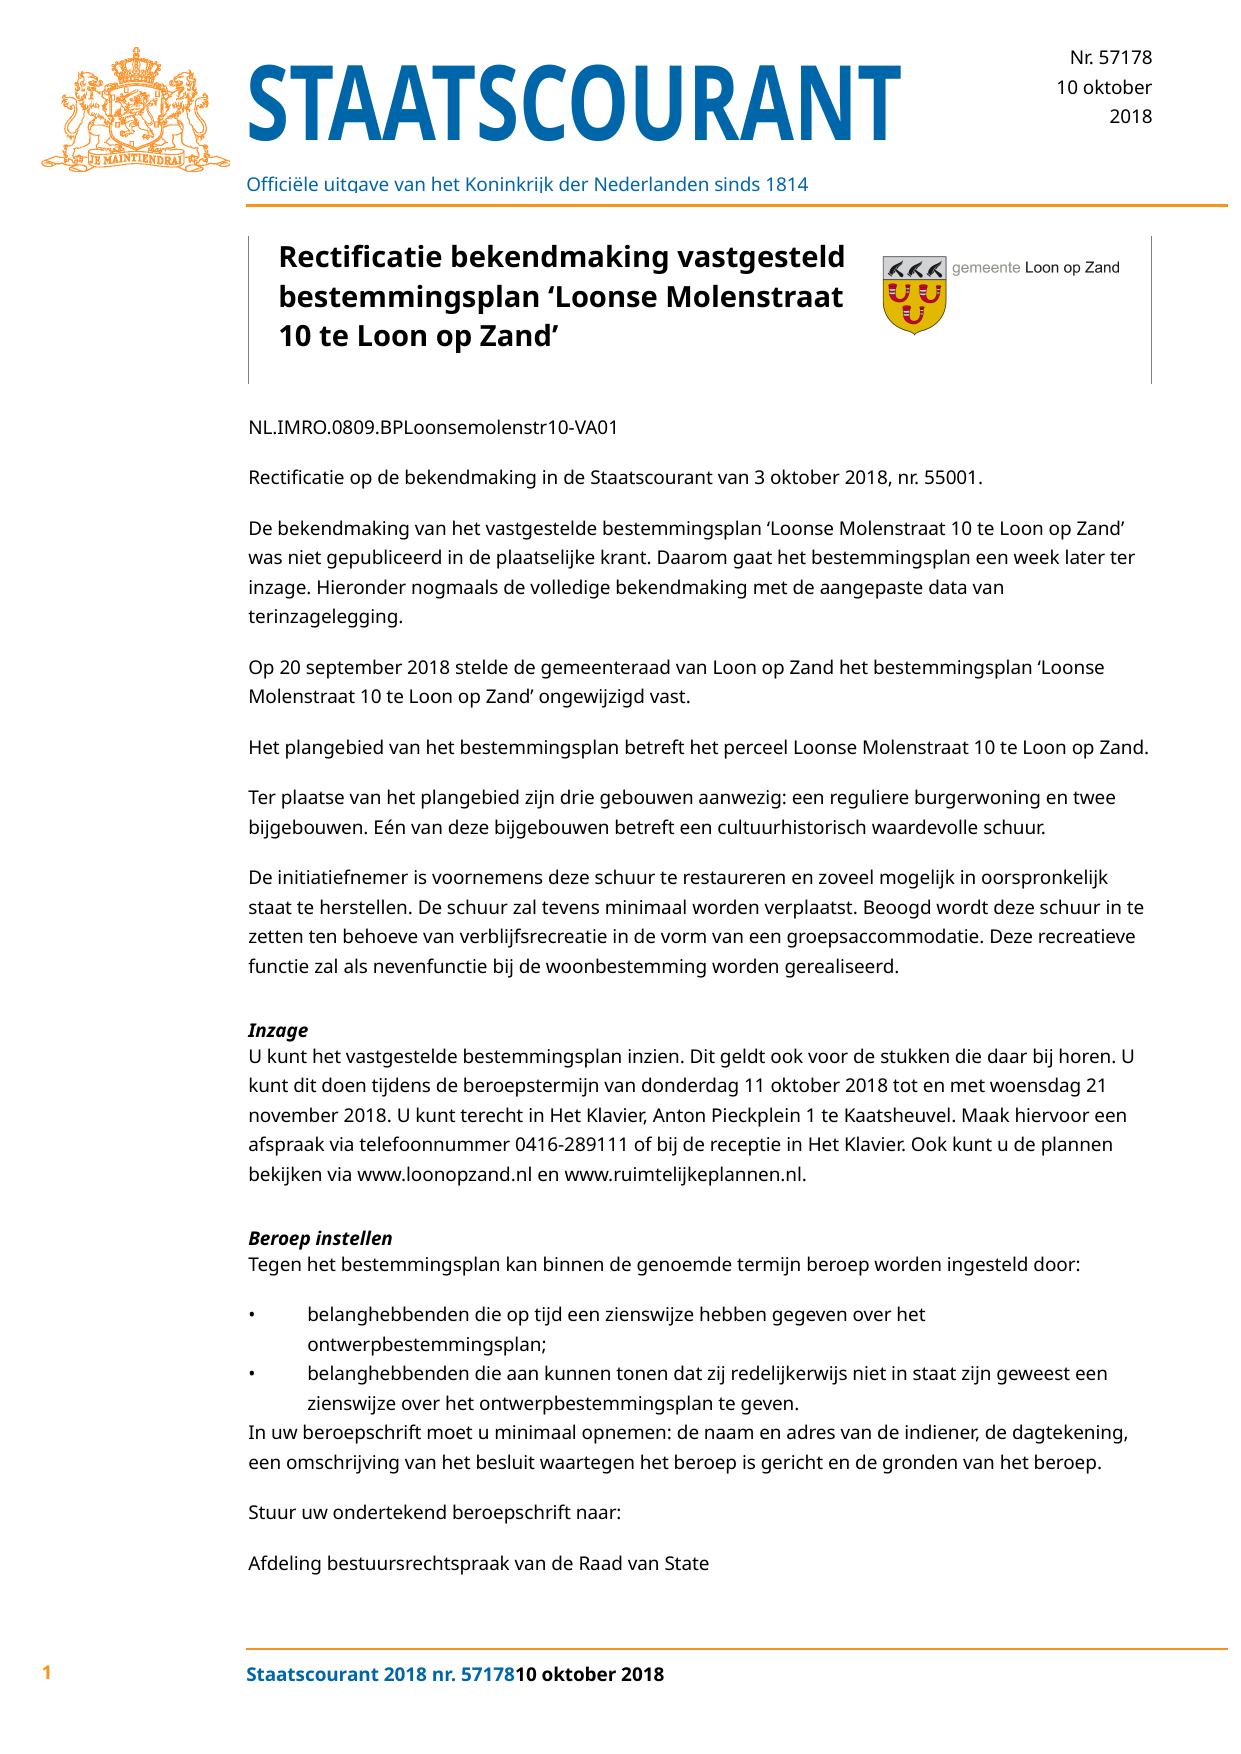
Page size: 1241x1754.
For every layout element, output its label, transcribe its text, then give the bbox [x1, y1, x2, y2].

list belanghebbenden die op tijd een zienswijze hebben gegeven over het ontwerpbestemmingsplan; [248, 1301, 1152, 1357]
text Inzage [248, 1017, 1152, 1043]
list belanghebbenden die aan kunnen tonen dat zij redelijkerwijs niet in staat zijn geweest een zienswijze over het ontwerpbestemmingsplan te geven. [248, 1360, 1152, 1416]
text Ter plaatse van het plangebied zijn drie gebouwen aanwezig: een reguliere burgerwoning en twee bijgebouwen. Eén van deze bijgebouwen betreft een cultuurhistorisch waardevolle schuur. [248, 784, 1152, 840]
text Afdeling bestuursrechtspraak van de Raad van State [248, 1550, 1152, 1576]
table_header Rectificatie bekendmaking vastgesteld bestemmingsplan ‘Loonse Molenstraat 10 te Loon op Zand’ [249, 236, 850, 384]
text NL.IMRO.0809.BPLoonsemolenstr10-VA01 [248, 414, 1152, 440]
text De initiatiefnemer is voornemens deze schuur te restaureren en zoveel mogelijk in oorspronkelijk staat te herstellen. De schuur zal tevens minimaal worden verplaatst. Beoogd wordt deze schuur in te zetten ten behoeve van verblijfsrecreatie in de vorm van een groepsaccommodatie. Deze recreatieve functie zal als nevenfunctie bij de woonbestemming worden gerealiseerd. [248, 864, 1152, 979]
text Rectificatie op de bekendmaking in de Staatscourant van 3 oktober 2018, nr. 55001. [248, 464, 1152, 490]
text De bekendmaking van het vastgestelde bestemmingsplan ‘Loonse Molenstraat 10 te Loon op Zand’ was niet gepubliceerd in de plaatselijke krant. Daarom gaat het bestemmingsplan een week later ter inzage. Hieronder nogmaals de volledige bekendmaking met de aangepaste data van terinzagelegging. [248, 515, 1152, 629]
text In uw beroepschrift moet u minimaal opnemen: de naam en adres van de indiener, de dagtekening, een omschrijving van het besluit waartegen het beroep is gericht en de gronden van het beroep. [248, 1419, 1152, 1475]
text Tegen het bestemmingsplan kan binnen de genoemde termijn beroep worden ingesteld door: [248, 1251, 1152, 1277]
table_header [850, 236, 1151, 384]
text U kunt het vastgestelde bestemmingsplan inzien. Dit geldt ook voor de stukken die daar bij horen. U kunt dit doen tijdens de beroepstermijn van donderdag 11 oktober 2018 tot en met woensdag 21 november 2018. U kunt terecht in Het Klavier, Anton Pieckplein 1 te Kaatsheuvel. Maak hiervoor een afspraak via telefoonnummer 0416-289111 of bij de receptie in Het Klavier. Ook kunt u de plannen bekijken via www.loonopzand.nl en www.ruimtelijkeplannen.nl. [248, 1043, 1152, 1187]
text Op 20 september 2018 stelde de gemeenteraad van Loon op Zand het bestemmingsplan ‘Loonse Molenstraat 10 te Loon op Zand’ ongewijzigd vast. [248, 654, 1152, 709]
text Het plangebied van het bestemmingsplan betreft het perceel Loonse Molenstraat 10 te Loon op Zand. [248, 734, 1152, 760]
picture [882, 236, 1119, 336]
picture [41, 47, 231, 172]
text Beroep instellen [248, 1225, 1152, 1251]
text Stuur uw ondertekend beroepschrift naar: [248, 1499, 1152, 1525]
